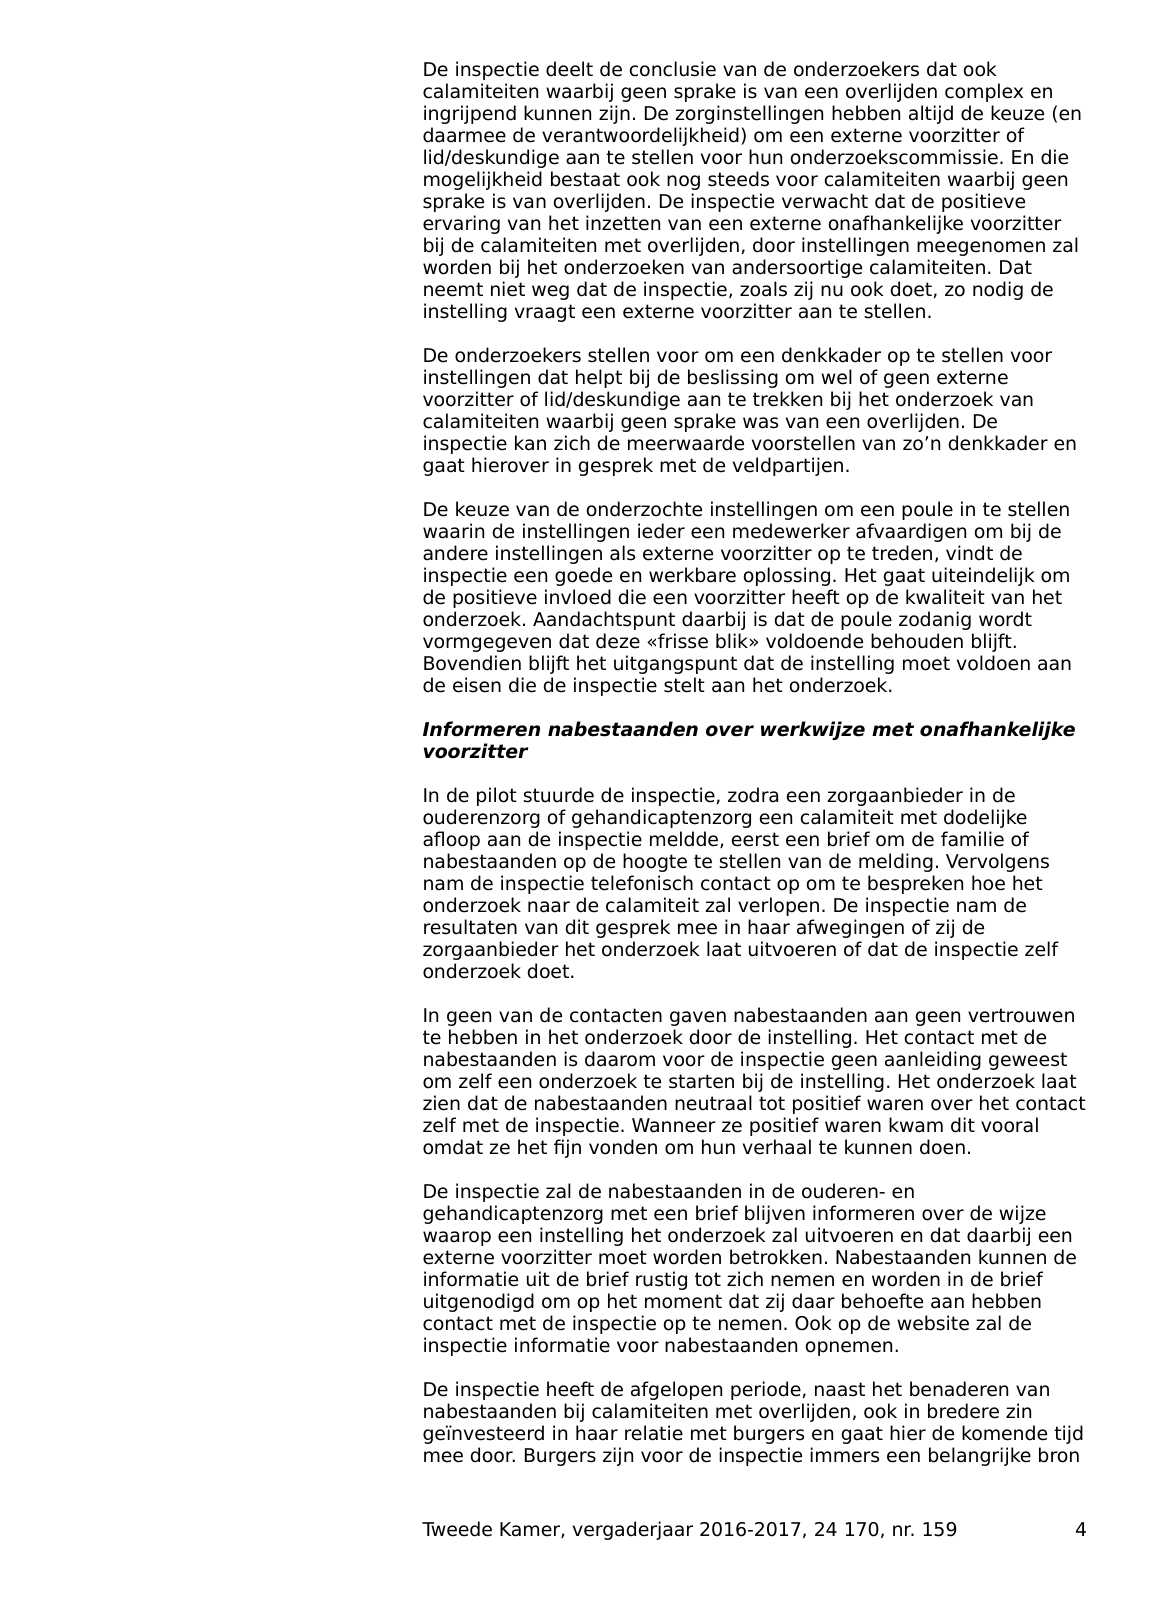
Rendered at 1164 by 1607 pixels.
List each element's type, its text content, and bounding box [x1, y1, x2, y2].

text In geen van de contacten gaven nabestaanden aan geen vertrouwen te hebben in het onderzoek door de instelling. Het contact met de nabestaanden is daarom voor de inspectie geen aanleiding geweest om zelf een onderzoek te starten bij de instelling. Het onderzoek laat zien dat de nabestaanden neutraal tot positief waren over het contact zelf met de inspectie. Wanneer ze positief waren kwam dit vooral omdat ze het fijn vonden om hun verhaal te kunnen doen. [422, 1005, 1087, 1159]
text In de pilot stuurde de inspectie, zodra een zorgaanbieder in de ouderenzorg of gehandicaptenzorg een calamiteit met dodelijke afloop aan de inspectie meldde, eerst een brief om de familie of nabestaanden op de hoogte te stellen van de melding. Vervolgens nam de inspectie telefonisch contact op om te bespreken hoe het onderzoek naar de calamiteit zal verlopen. De inspectie nam de resultaten van dit gesprek mee in haar afwegingen of zij de zorgaanbieder het onderzoek laat uitvoeren of dat de inspectie zelf onderzoek doet. [422, 785, 1087, 983]
text De keuze van de onderzochte instellingen om een poule in te stellen waarin de instellingen ieder een medewerker afvaardigen om bij de andere instellingen als externe voorzitter op te treden, vindt de inspectie een goede en werkbare oplossing. Het gaat uiteindelijk om de positieve invloed die een voorzitter heeft op de kwaliteit van het onderzoek. Aandachtspunt daarbij is dat de poule zodanig wordt vormgegeven dat deze «frisse blik» voldoende behouden blijft. Bovendien blijft het uitgangspunt dat de instelling moet voldoen aan de eisen die de inspectie stelt aan het onderzoek. [422, 499, 1087, 697]
text De onderzoekers stellen voor om een denkkader op te stellen voor instellingen dat helpt bij de beslissing om wel of geen externe voorzitter of lid/deskundige aan te trekken bij het onderzoek van calamiteiten waarbij geen sprake was van een overlijden. De inspectie kan zich de meerwaarde voorstellen van zo’n denkkader en gaat hierover in gesprek met de veldpartijen. [422, 345, 1087, 477]
subtitle Informeren nabestaanden over werkwijze met onafhankelijke voorzitter [422, 719, 1087, 763]
text De inspectie zal de nabestaanden in de ouderen- en gehandicaptenzorg met een brief blijven informeren over de wijze waarop een instelling het onderzoek zal uitvoeren en dat daarbij een externe voorzitter moet worden betrokken. Nabestaanden kunnen de informatie uit de brief rustig tot zich nemen en worden in de brief uitgenodigd om op het moment dat zij daar behoefte aan hebben contact met de inspectie op te nemen. Ook op de website zal de inspectie informatie voor nabestaanden opnemen. [422, 1181, 1087, 1357]
text De inspectie heeft de afgelopen periode, naast het benaderen van nabestaanden bij calamiteiten met overlijden, ook in bredere zin geïnvesteerd in haar relatie met burgers en gaat hier de komende tijd mee door. Burgers zijn voor de inspectie immers een belangrijke bron [422, 1379, 1087, 1467]
text De inspectie deelt de conclusie van de onderzoekers dat ook calamiteiten waarbij geen sprake is van een overlijden complex en ingrijpend kunnen zijn. De zorginstellingen hebben altijd de keuze (en daarmee de verantwoordelijkheid) om een externe voorzitter of lid/deskundige aan te stellen voor hun onderzoekscommissie. En die mogelijkheid bestaat ook nog steeds voor calamiteiten waarbij geen sprake is van overlijden. De inspectie verwacht dat de positieve ervaring van het inzetten van een externe onafhankelijke voorzitter bij de calamiteiten met overlijden, door instellingen meegenomen zal worden bij het onderzoeken van andersoortige calamiteiten. Dat neemt niet weg dat de inspectie, zoals zij nu ook doet, zo nodig de instelling vraagt een externe voorzitter aan te stellen. [422, 59, 1087, 323]
